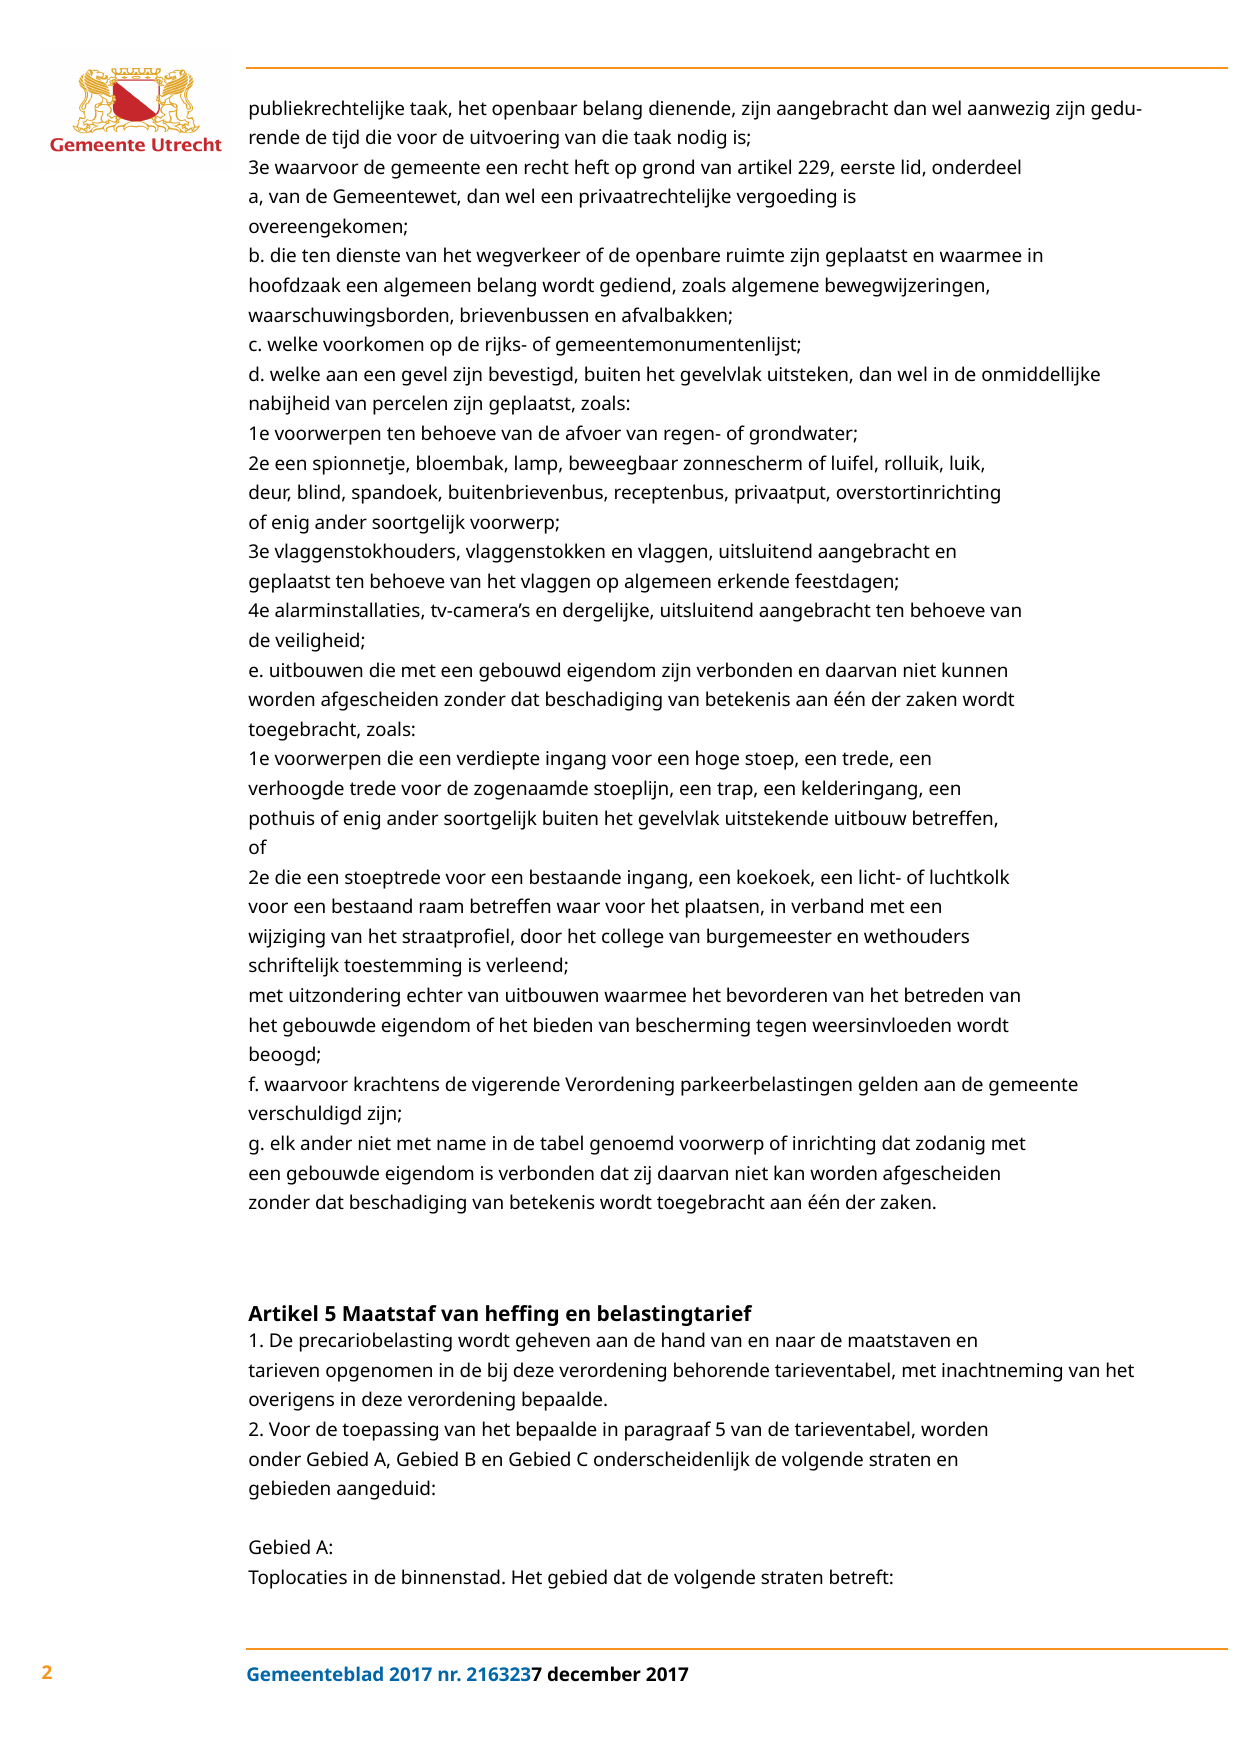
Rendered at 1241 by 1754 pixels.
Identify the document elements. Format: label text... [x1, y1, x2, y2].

text pothuis of enig ander soortgelijk buiten het gevelvlak uitstekende uitbouw betreffen, [248, 805, 1152, 831]
text 4e alarminstallaties, tv-camera’s en dergelijke, uitsluitend aangebracht ten behoeve van [248, 598, 1152, 623]
text met uitzondering echter van uitbouwen waarmee het bevorderen van het betreden van [248, 982, 1152, 1008]
text g. elk ander niet met name in de tabel genoemd voorwerp of inrichting dat zodanig met [248, 1130, 1152, 1156]
text toegebracht, zoals: [248, 716, 1152, 742]
text schriftelijk toestemming is verleend; [248, 953, 1152, 978]
text onder Gebied A, Gebied B en Gebied C onderscheidenlijk de volgende straten en [248, 1446, 1152, 1471]
text deur, blind, spandoek, buitenbrievenbus, receptenbus, privaatput, overstortinrichting [248, 479, 1152, 505]
text 3e waarvoor de gemeente een recht heft op grond van artikel 229, eerste lid, onderdeel [248, 154, 1152, 180]
text zonder dat beschadiging van betekenis wordt toegebracht aan één der zaken. [248, 1189, 1152, 1215]
text 1e voorwerpen die een verdiepte ingang voor een hoge stoep, een trede, een [248, 746, 1152, 771]
text beoogd; [248, 1041, 1152, 1067]
text Artikel 5 Maatstaf van heffing en belastingtarief [248, 1299, 1152, 1327]
text a, van de Gemeentewet, dan wel een privaatrechtelijke vergoeding is [248, 183, 1152, 209]
text b. die ten dienste van het wegverkeer of de openbare ruimte zijn geplaatst en waarmee in [248, 243, 1152, 268]
text 1e voorwerpen ten behoeve van de afvoer van regen- of grondwater; [248, 420, 1152, 446]
picture [41, 47, 231, 172]
text of enig ander soortgelijk voorwerp; [248, 509, 1152, 535]
text 2. Voor de toepassing van het bepaalde in paragraaf 5 van de tarieventabel, worden [248, 1416, 1152, 1442]
text 2e die een stoeptrede voor een bestaande ingang, een koekoek, een licht- of luchtkolk [248, 864, 1152, 890]
text 2e een spionnetje, bloembak, lamp, beweegbaar zonnescherm of luifel, rolluik, luik, [248, 450, 1152, 476]
text 3e vlaggenstokhouders, vlaggenstokken en vlaggen, uitsluitend aangebracht en [248, 538, 1152, 564]
text Toplocaties in de binnenstad. Het gebied dat de volgende straten betreft: [248, 1564, 1152, 1590]
text c. welke voorkomen op de rijks- of gemeentemonumentenlijst; [248, 331, 1152, 357]
text overeengekomen; [248, 213, 1152, 239]
text een gebouwde eigendom is verbonden dat zij daarvan niet kan worden afgescheiden [248, 1160, 1152, 1186]
text gebieden aangeduid: [248, 1475, 1152, 1501]
text voor een bestaand raam betreffen waar voor het plaatsen, in verband met een [248, 893, 1152, 919]
text waarschuwingsborden, brievenbussen en afvalbakken; [248, 302, 1152, 328]
text wijziging van het straatprofiel, door het college van burgemeester en wethouders [248, 923, 1152, 949]
text of [248, 834, 1152, 860]
text verhoogde trede voor de zogenaamde stoeplijn, een trap, een kelderingang, een [248, 775, 1152, 801]
text e. uitbouwen die met een gebouwd eigendom zijn verbonden en daarvan niet kunnen [248, 657, 1152, 683]
text d. welke aan een gevel zijn bevestigd, buiten het gevelvlak uitsteken, dan wel in de onmiddellijke nabijheid van percelen zijn geplaatst, zoals: [248, 361, 1152, 416]
text worden afgescheiden zonder dat beschadiging van betekenis aan één der zaken wordt [248, 686, 1152, 712]
text Gebied A: [248, 1534, 1152, 1560]
text hoofdzaak een algemeen belang wordt gediend, zoals algemene bewegwijzeringen, [248, 272, 1152, 298]
text tarieven opgenomen in de bij deze verordening behorende tarieventabel, met inachtneming van het overigens in deze verordening bepaalde. [248, 1357, 1152, 1412]
text 1. De precariobelasting wordt geheven aan de hand van en naar de maatstaven en [248, 1327, 1152, 1353]
text de veiligheid; [248, 627, 1152, 653]
text f. waarvoor krachtens de vigerende Verordening parkeerbelastingen gelden aan de gemeente verschuldigd zijn; [248, 1071, 1152, 1126]
text geplaatst ten behoeve van het vlaggen op algemeen erkende feestdagen; [248, 568, 1152, 594]
text het gebouwde eigendom of het bieden van bescherming tegen weersinvloeden wordt [248, 1012, 1152, 1038]
text publiekrechtelijke taak, het openbaar belang dienende, zijn aangebracht dan wel aanwezig zijn gedu-rende de tijd die voor de uitvoering van die taak nodig is; [248, 95, 1152, 150]
